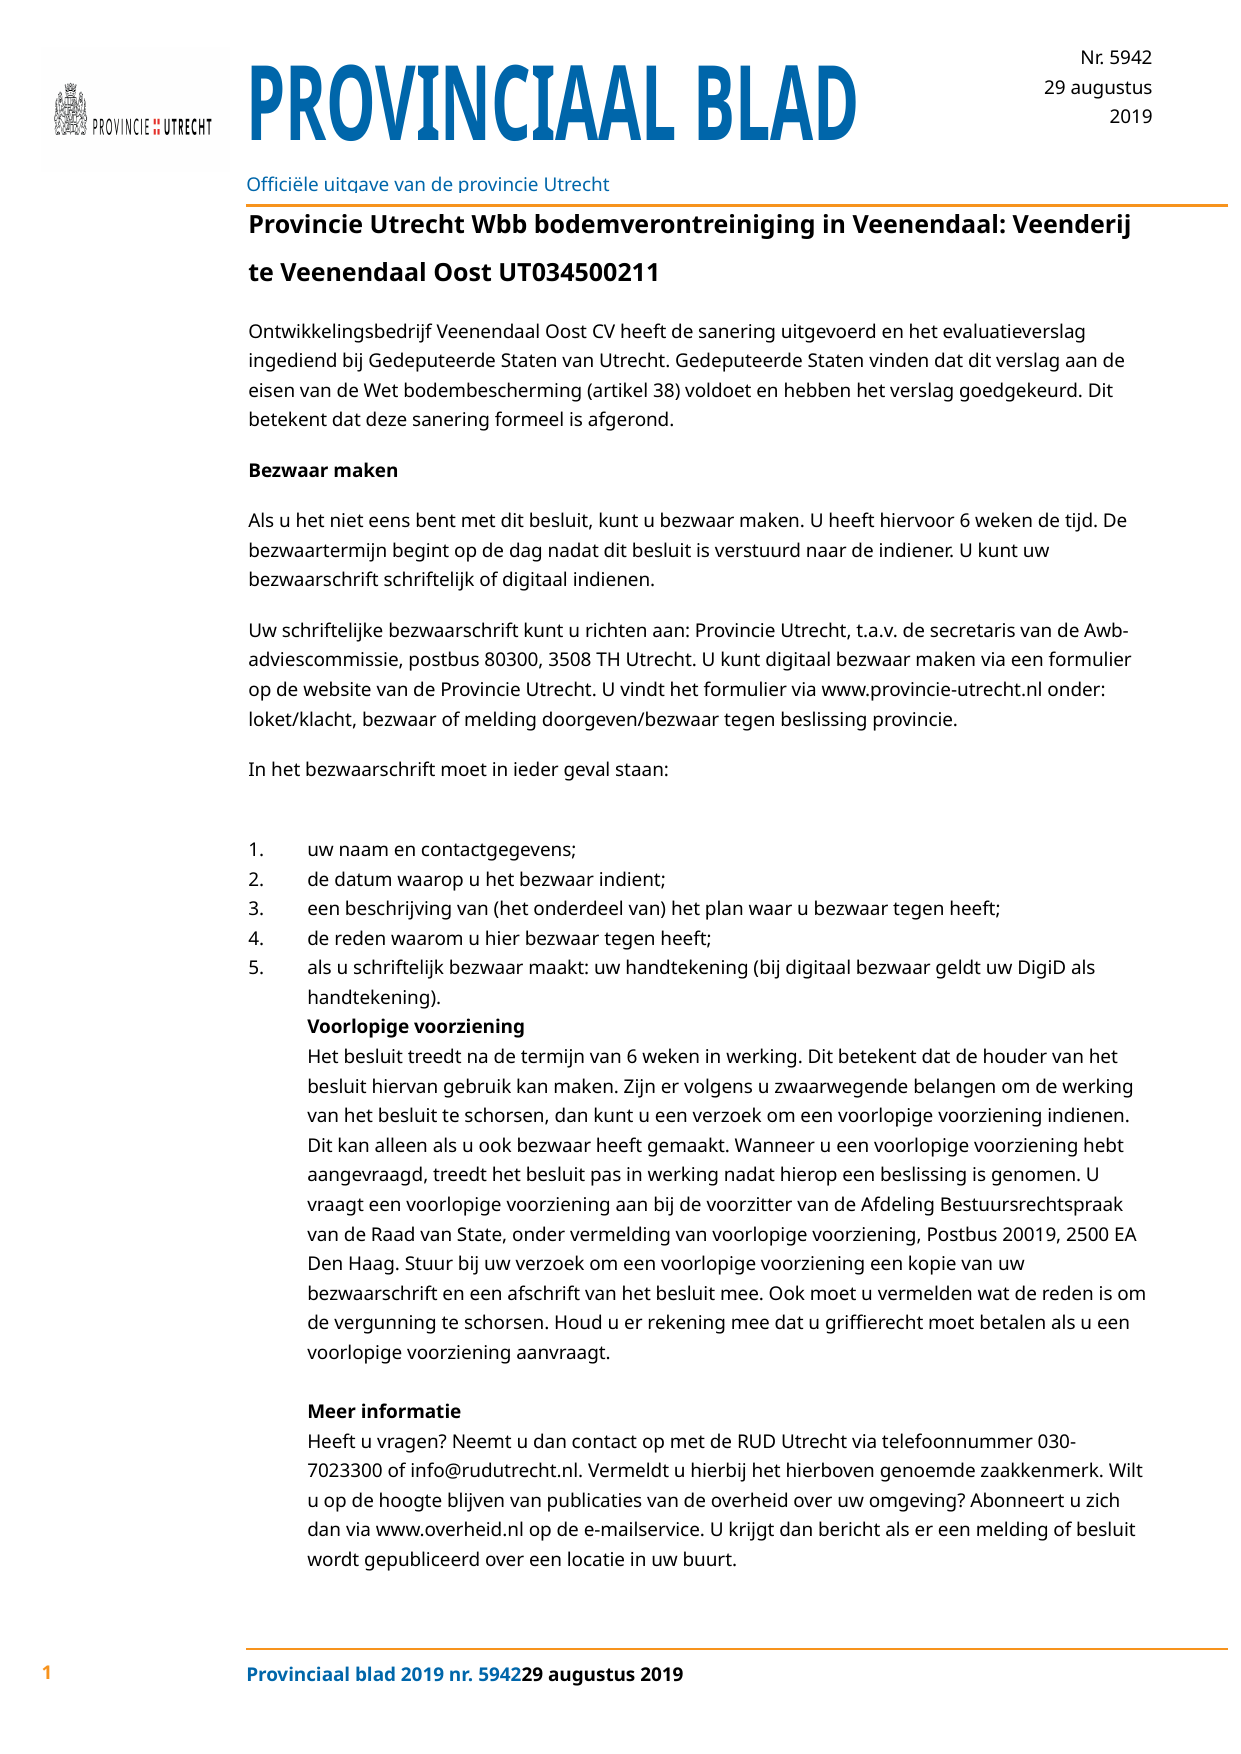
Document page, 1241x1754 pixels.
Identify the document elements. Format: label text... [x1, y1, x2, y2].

list uw naam en contactgegevens; [248, 836, 1152, 862]
text Ontwikkelingsbedrijf Veenendaal Oost CV heeft de sanering uitgevoerd en het evaluatieverslag ingediend bij Gedeputeerde Staten van Utrecht. Gedeputeerde Staten vinden dat dit verslag aan de eisen van de Wet bodembescherming (artikel 38) voldoet en hebben het verslag goedgekeurd. Dit betekent dat deze sanering formeel is afgerond. [248, 318, 1152, 432]
list Voorlopige voorziening [248, 1014, 1152, 1039]
list Meer informatie [248, 1398, 1152, 1424]
list Heeft u vragen? Neemt u dan contact op met de RUD Utrecht via telefoonnummer 030-7023300 of info@rudutrecht.nl. Vermeldt u hierbij het hierboven genoemde zaakkenmerk. Wilt u op de hoogte blijven van publicaties van de overheid over uw omgeving? Abonneert u zich dan via www.overheid.nl op de e-mailservice. U krijgt dan bericht als er een melding of besluit wordt gepubliceerd over een locatie in uw buurt. [248, 1428, 1152, 1572]
list Het besluit treedt na de termijn van 6 weken in werking. Dit betekent dat de houder van het besluit hiervan gebruik kan maken. Zijn er volgens u zwaarwegende belangen om de werking van het besluit te schorsen, dan kunt u een verzoek om een voorlopige voorziening indienen. Dit kan alleen als u ook bezwaar heeft gemaakt. Wanneer u een voorlopige voorziening hebt aangevraagd, treedt het besluit pas in werking nadat hierop een beslissing is genomen. U vraagt een voorlopige voorziening aan bij de voorzitter van de Afdeling Bestuursrechtspraak van de Raad van State, onder vermelding van voorlopige voorziening, Postbus 20019, 2500 EA Den Haag. Stuur bij uw verzoek om een voorlopige voorziening een kopie van uw bezwaarschrift en een afschrift van het besluit mee. Ook moet u vermelden wat de reden is om de vergunning te schorsen. Houd u er rekening mee dat u griffierecht moet betalen als u een voorlopige voorziening aanvraagt. [248, 1043, 1152, 1365]
list de datum waarop u het bezwaar indient; [248, 866, 1152, 892]
text In het bezwaarschrift moet in ieder geval staan: [248, 756, 1152, 782]
picture [41, 47, 231, 172]
list een beschrijving van (het onderdeel van) het plan waar u bezwaar tegen heeft; [248, 895, 1152, 921]
text Bezwaar maken [248, 457, 1152, 483]
text Als u het niet eens bent met dit besluit, kunt u bezwaar maken. U heeft hiervoor 6 weken de tijd. De bezwaartermijn begint op de dag nadat dit besluit is verstuurd naar de indiener. U kunt uw bezwaarschrift schriftelijk of digitaal indienen. [248, 507, 1152, 592]
list de reden waarom u hier bezwaar tegen heeft; [248, 925, 1152, 951]
text Provincie Utrecht Wbb bodemverontreiniging in Veenendaal: Veenderij te Veenendaal Oost UT034500211 [248, 207, 1152, 288]
list als u schriftelijk bezwaar maakt: uw handtekening (bij digitaal bezwaar geldt uw DigiD als handtekening). [248, 954, 1152, 1010]
text Uw schriftelijke bezwaarschrift kunt u richten aan: Provincie Utrecht, t.a.v. de secretaris van de Awb-adviescommissie, postbus 80300, 3508 TH Utrecht. U kunt digitaal bezwaar maken via een formulier op de website van de Provincie Utrecht. U vindt het formulier via www.provincie-utrecht.nl onder: loket/klacht, bezwaar of melding doorgeven/bezwaar tegen beslissing provincie. [248, 617, 1152, 732]
